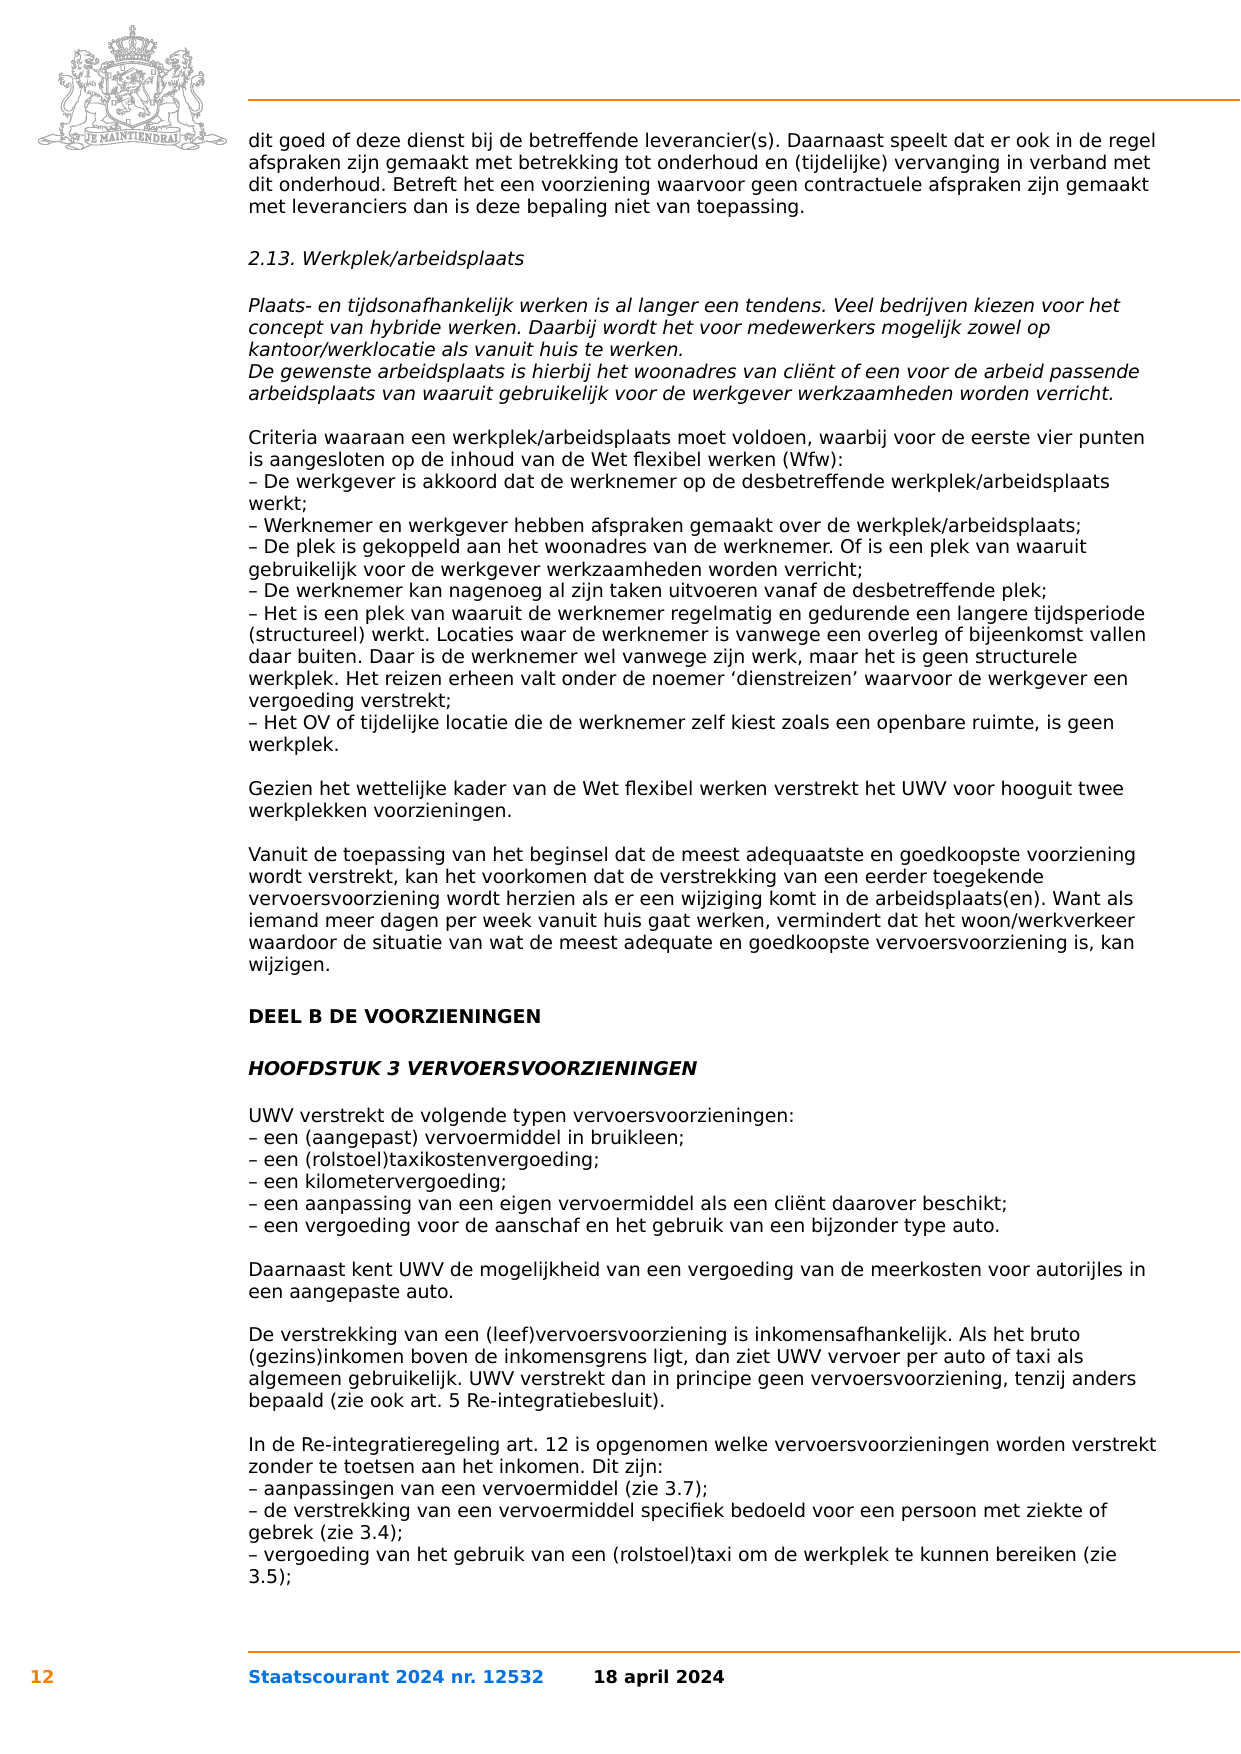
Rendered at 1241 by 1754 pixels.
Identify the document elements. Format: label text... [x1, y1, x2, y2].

text Gezien het wettelijke kader van de Wet flexibel werken verstrekt het UWV voor hooguit twee werkplekken voorzieningen. [248, 778, 1163, 822]
text – Het is een plek van waaruit de werknemer regelmatig en gedurende een langere tijdsperiode (structureel) werkt. Locaties waar de werknemer is vanwege een overleg of bijeenkomst vallen daar buiten. Daar is de werknemer wel vanwege zijn werk, maar het is geen structurele werkplek. Het reizen erheen valt onder de noemer ‘dienstreizen’ waarvoor de werkgever een vergoeding verstrekt; [248, 602, 1163, 712]
text – een aanpassing van een eigen vervoermiddel als een cliënt daarover beschikt; [248, 1193, 1163, 1215]
text – een (rolstoel)taxikostenvergoeding; [248, 1149, 1163, 1171]
text Vanuit de toepassing van het beginsel dat de meest adequaatste en goedkoopste voorziening wordt verstrekt, kan het voorkomen dat de verstrekking van een eerder toegekende vervoersvoorziening wordt herzien als er een wijziging komt in de arbeidsplaats(en). Want als iemand meer dagen per week vanuit huis gaat werken, vermindert dat het woon/werkverkeer waardoor de situatie van wat de meest adequate en goedkoopste vervoersvoorziening is, kan wijzigen. [248, 844, 1163, 976]
subtitle DEEL B DE VOORZIENINGEN [248, 1006, 1163, 1028]
text – een (aangepast) vervoermiddel in bruikleen; [248, 1127, 1163, 1149]
text UWV verstrekt de volgende typen vervoersvoorzieningen: [248, 1105, 1163, 1127]
text – De plek is gekoppeld aan het woonadres van de werknemer. Of is een plek van waaruit gebruikelijk voor de werkgever werkzaamheden worden verricht; [248, 536, 1163, 580]
text – de verstrekking van een vervoermiddel specifiek bedoeld voor een persoon met ziekte of gebrek (zie 3.4); [248, 1500, 1163, 1544]
text – De werkgever is akkoord dat de werknemer op de desbetreffende werkplek/arbeidsplaats werkt; [248, 471, 1163, 514]
text De gewenste arbeidsplaats is hierbij het woonadres van cliënt of een voor de arbeid passende arbeidsplaats van waaruit gebruikelijk voor de werkgever werkzaamheden worden verricht. [248, 361, 1163, 405]
picture [38, 25, 227, 150]
text Daarnaast kent UWV de mogelijkheid van een vergoeding van de meerkosten voor autorijles in een aangepaste auto. [248, 1258, 1163, 1302]
subtitle HOOFDSTUK 3 VERVOERSVOORZIENINGEN [248, 1058, 1163, 1080]
text In de Re-integratieregeling art. 12 is opgenomen welke vervoersvoorzieningen worden verstrekt zonder te toetsen aan het inkomen. Dit zijn: [248, 1434, 1163, 1478]
text dit goed of deze dienst bij de betreffende leverancier(s). Daarnaast speelt dat er ook in de regel afspraken zijn gemaakt met betrekking tot onderhoud en (tijdelijke) vervanging in verband met dit onderhoud. Betreft het een voorziening waarvoor geen contractuele afspraken zijn gemaakt met leveranciers dan is deze bepaling niet van toepassing. [248, 130, 1163, 218]
subtitle 2.13. Werkplek/arbeidsplaats [248, 248, 1163, 270]
text Criteria waaraan een werkplek/arbeidsplaats moet voldoen, waarbij voor de eerste vier punten is aangesloten op de inhoud van de Wet flexibel werken (Wfw): [248, 427, 1163, 471]
text – De werknemer kan nagenoeg al zijn taken uitvoeren vanaf de desbetreffende plek; [248, 580, 1163, 602]
text – een vergoeding voor de aanschaf en het gebruik van een bijzonder type auto. [248, 1215, 1163, 1237]
text Plaats- en tijdsonafhankelijk werken is al langer een tendens. Veel bedrijven kiezen voor het concept van hybride werken. Daarbij wordt het voor medewerkers mogelijk zowel op kantoor/werklocatie als vanuit huis te werken. [248, 295, 1163, 361]
text – Het OV of tijdelijke locatie die de werknemer zelf kiest zoals een openbare ruimte, is geen werkplek. [248, 712, 1163, 756]
text – aanpassingen van een vervoermiddel (zie 3.7); [248, 1478, 1163, 1500]
text – een kilometervergoeding; [248, 1171, 1163, 1193]
text De verstrekking van een (leef)vervoersvoorziening is inkomensafhankelijk. Als het bruto (gezins)inkomen boven de inkomensgrens ligt, dan ziet UWV vervoer per auto of taxi als algemeen gebruikelijk. UWV verstrekt dan in principe geen vervoersvoorziening, tenzij anders bepaald (zie ook art. 5 Re-integratiebesluit). [248, 1324, 1163, 1412]
text – Werknemer en werkgever hebben afspraken gemaakt over de werkplek/arbeidsplaats; [248, 514, 1163, 536]
text – vergoeding van het gebruik van een (rolstoel)taxi om de werkplek te kunnen bereiken (zie 3.5); [248, 1544, 1163, 1588]
